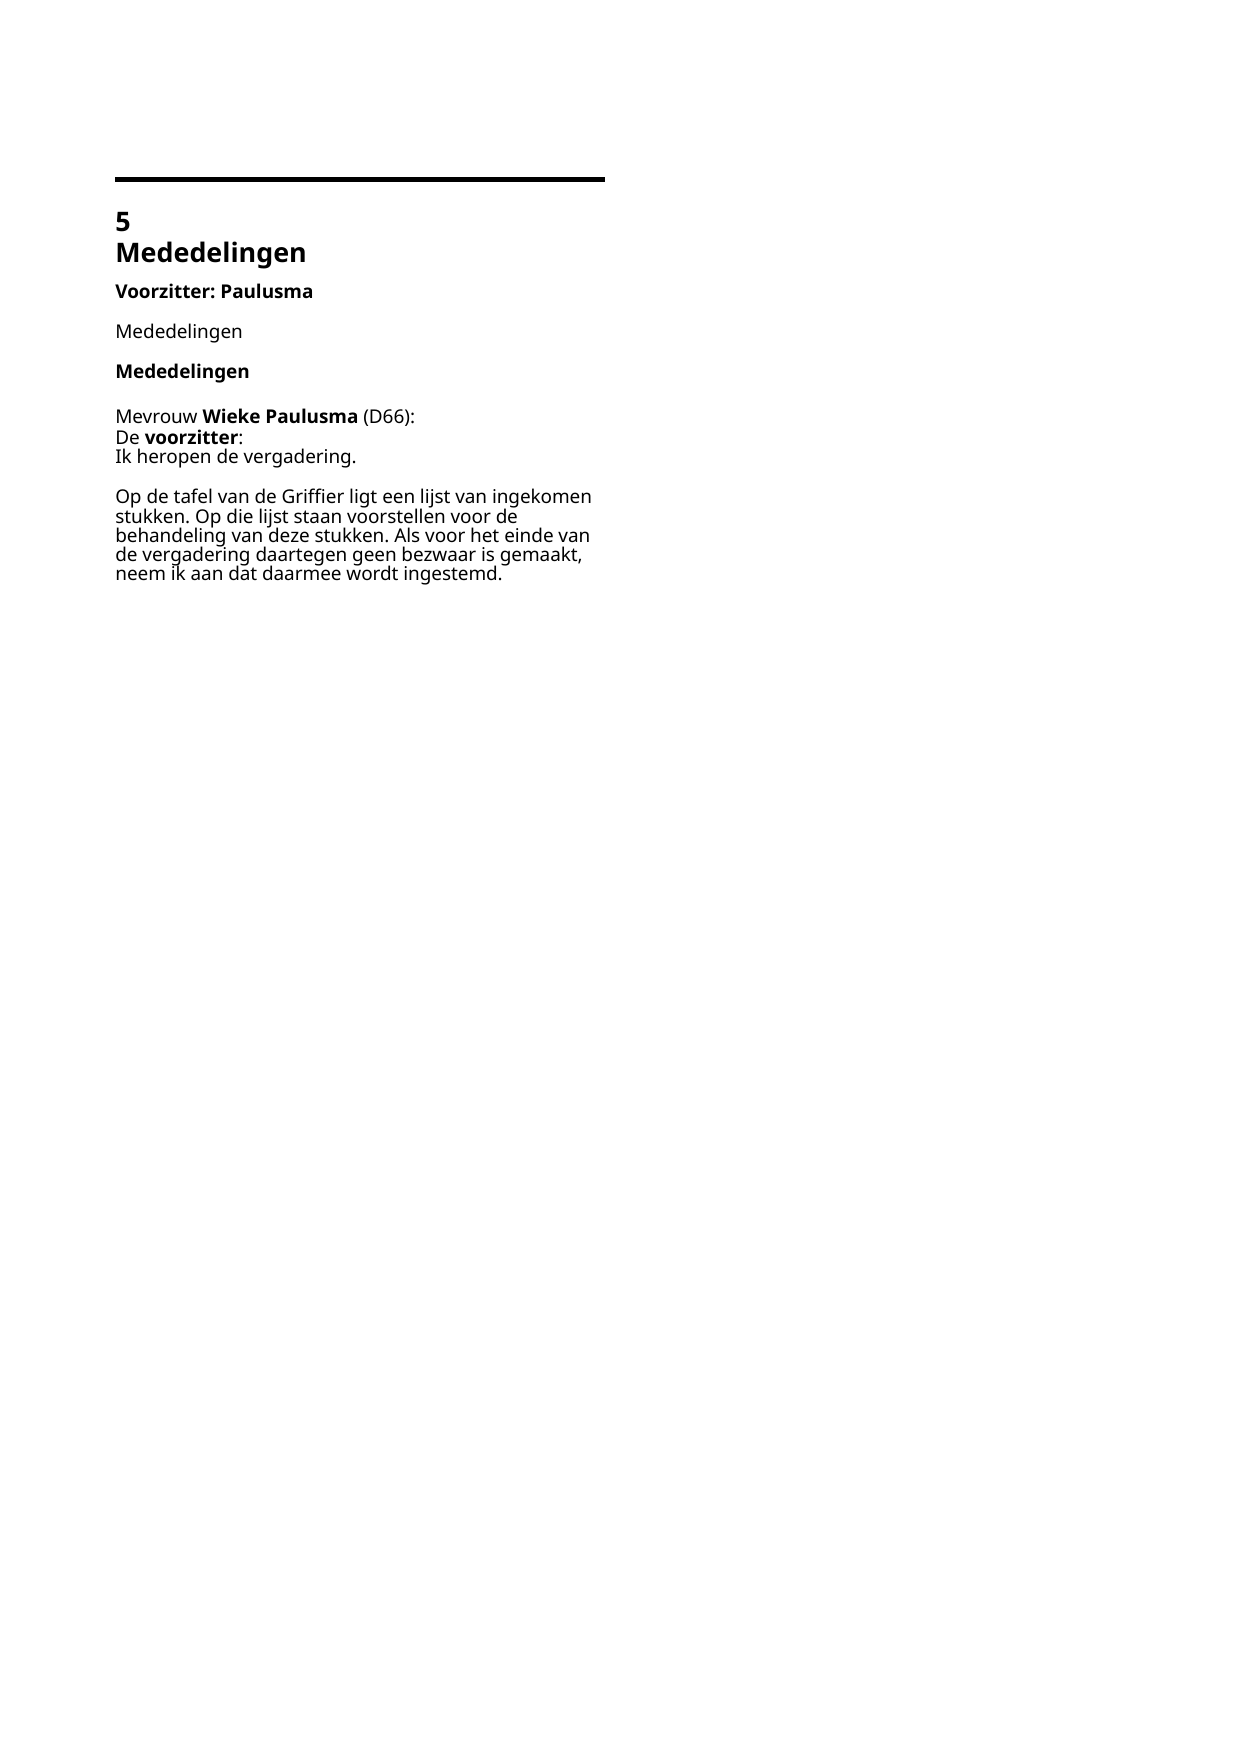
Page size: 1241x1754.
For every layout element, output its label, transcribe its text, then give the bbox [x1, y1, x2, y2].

text Mededelingen [115, 239, 605, 283]
text 5 [115, 203, 605, 239]
text De voorzitter: [115, 429, 605, 448]
text Ik heropen de vergadering. [115, 448, 605, 467]
text Mededelingen [115, 323, 605, 342]
text Op de tafel van de Griffier ligt een lijst van ingekomen stukken. Op die lijst staan voorstellen voor de behandeling van deze stukken. Als voor het einde van de vergadering daartegen geen bezwaar is gemaakt, neem ik aan dat daarmee wordt ingestemd. [115, 488, 605, 585]
text Mevrouw Wieke Paulusma (D66): [115, 403, 605, 429]
text Voorzitter: Paulusma [115, 283, 605, 302]
text Mededelingen [115, 363, 605, 382]
